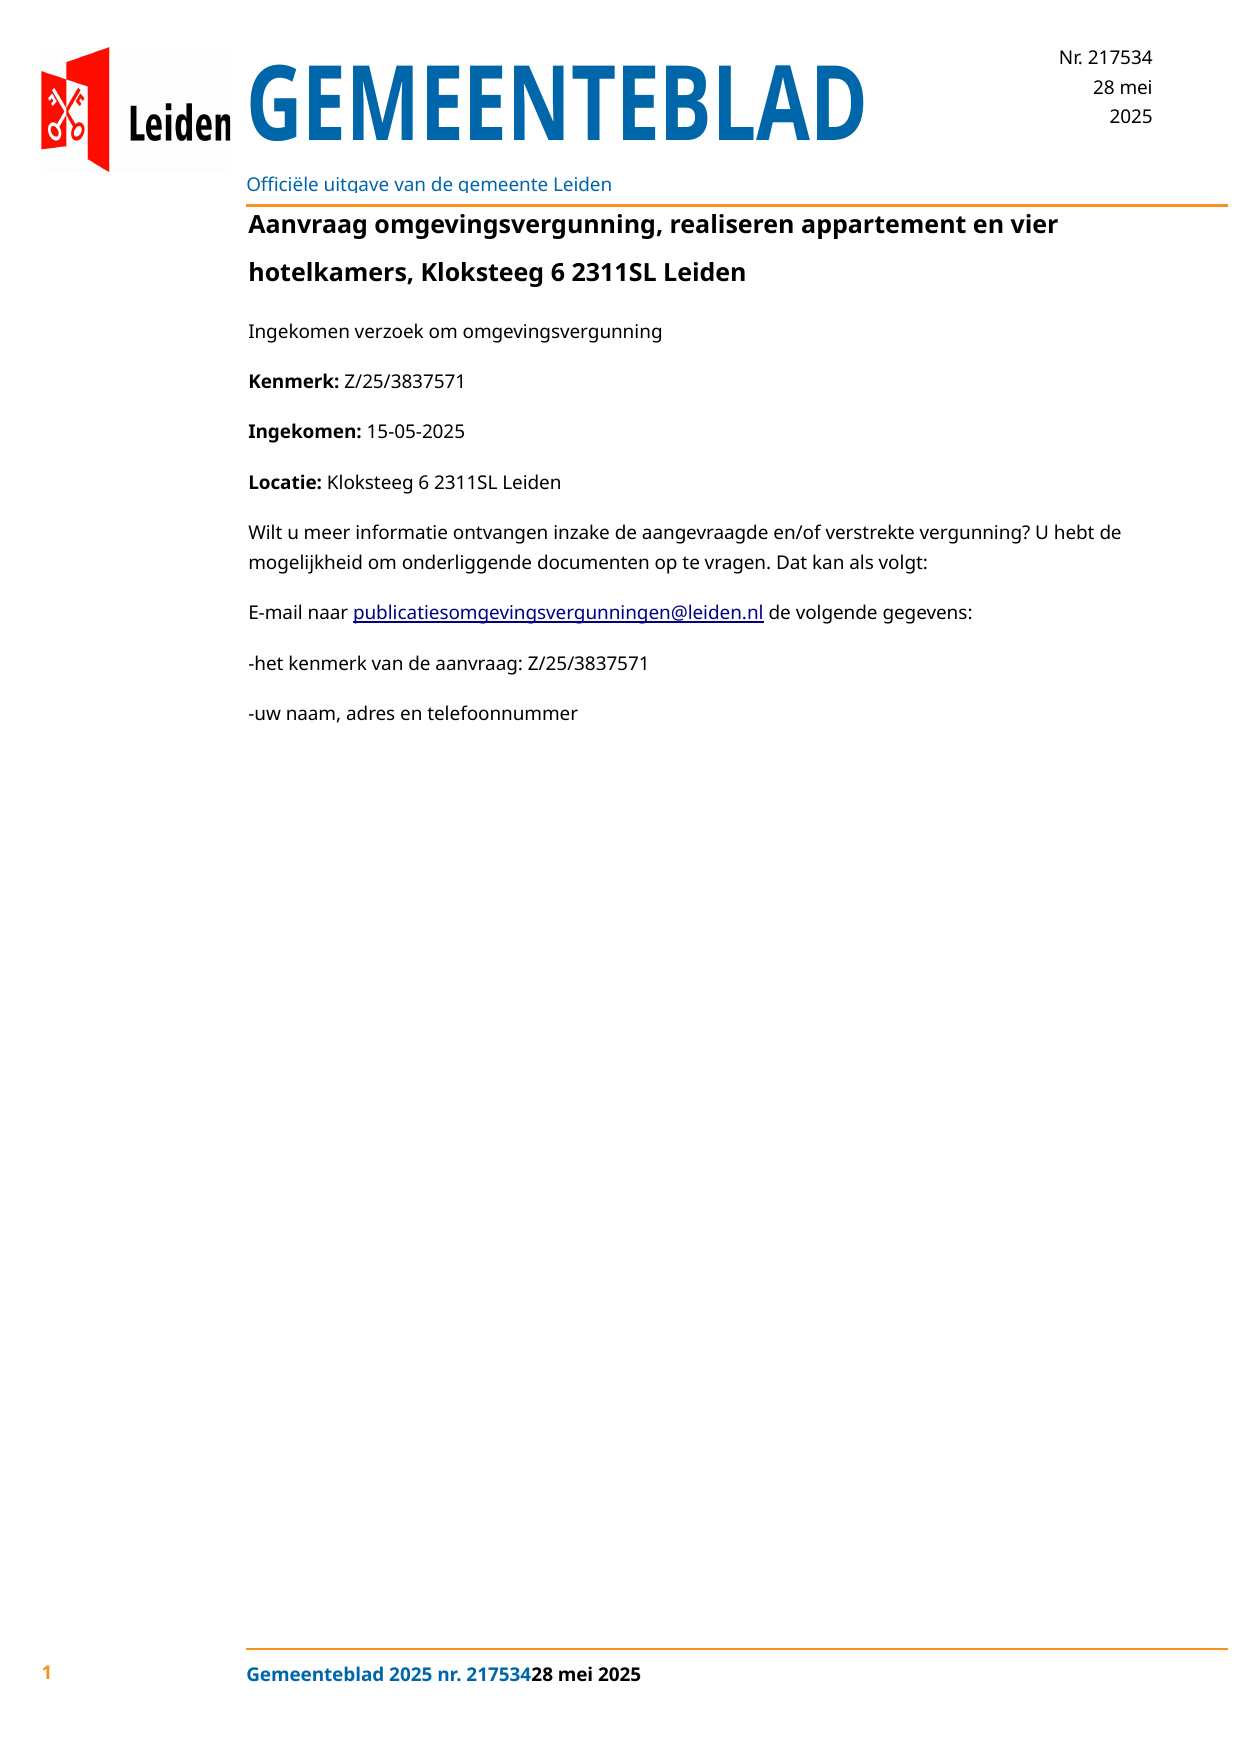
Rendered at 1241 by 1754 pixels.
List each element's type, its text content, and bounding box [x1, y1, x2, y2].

text Kenmerk: Z/25/3837571 [248, 368, 1152, 394]
text E-mail naar publicatiesomgevingsvergunningen@leiden.nl de volgende gegevens: [248, 599, 1152, 625]
text Ingekomen: 15-05-2025 [248, 419, 1152, 444]
text Aanvraag omgevingsvergunning, realiseren appartement en vier hotelkamers, Kloksteeg 6 2311SL Leiden [248, 207, 1152, 288]
text Wilt u meer informatie ontvangen inzake de aangevraagde en/of verstrekte vergunning? U hebt de mogelijkheid om onderliggende documenten op te vragen. Dat kan als volgt: [248, 519, 1152, 575]
text Ingekomen verzoek om omgevingsvergunning [248, 318, 1152, 344]
text -uw naam, adres en telefoonnummer [248, 700, 1152, 726]
picture [41, 47, 231, 172]
text Locatie: Kloksteeg 6 2311SL Leiden [248, 469, 1152, 495]
text -het kenmerk van de aanvraag: Z/25/3837571 [248, 650, 1152, 676]
